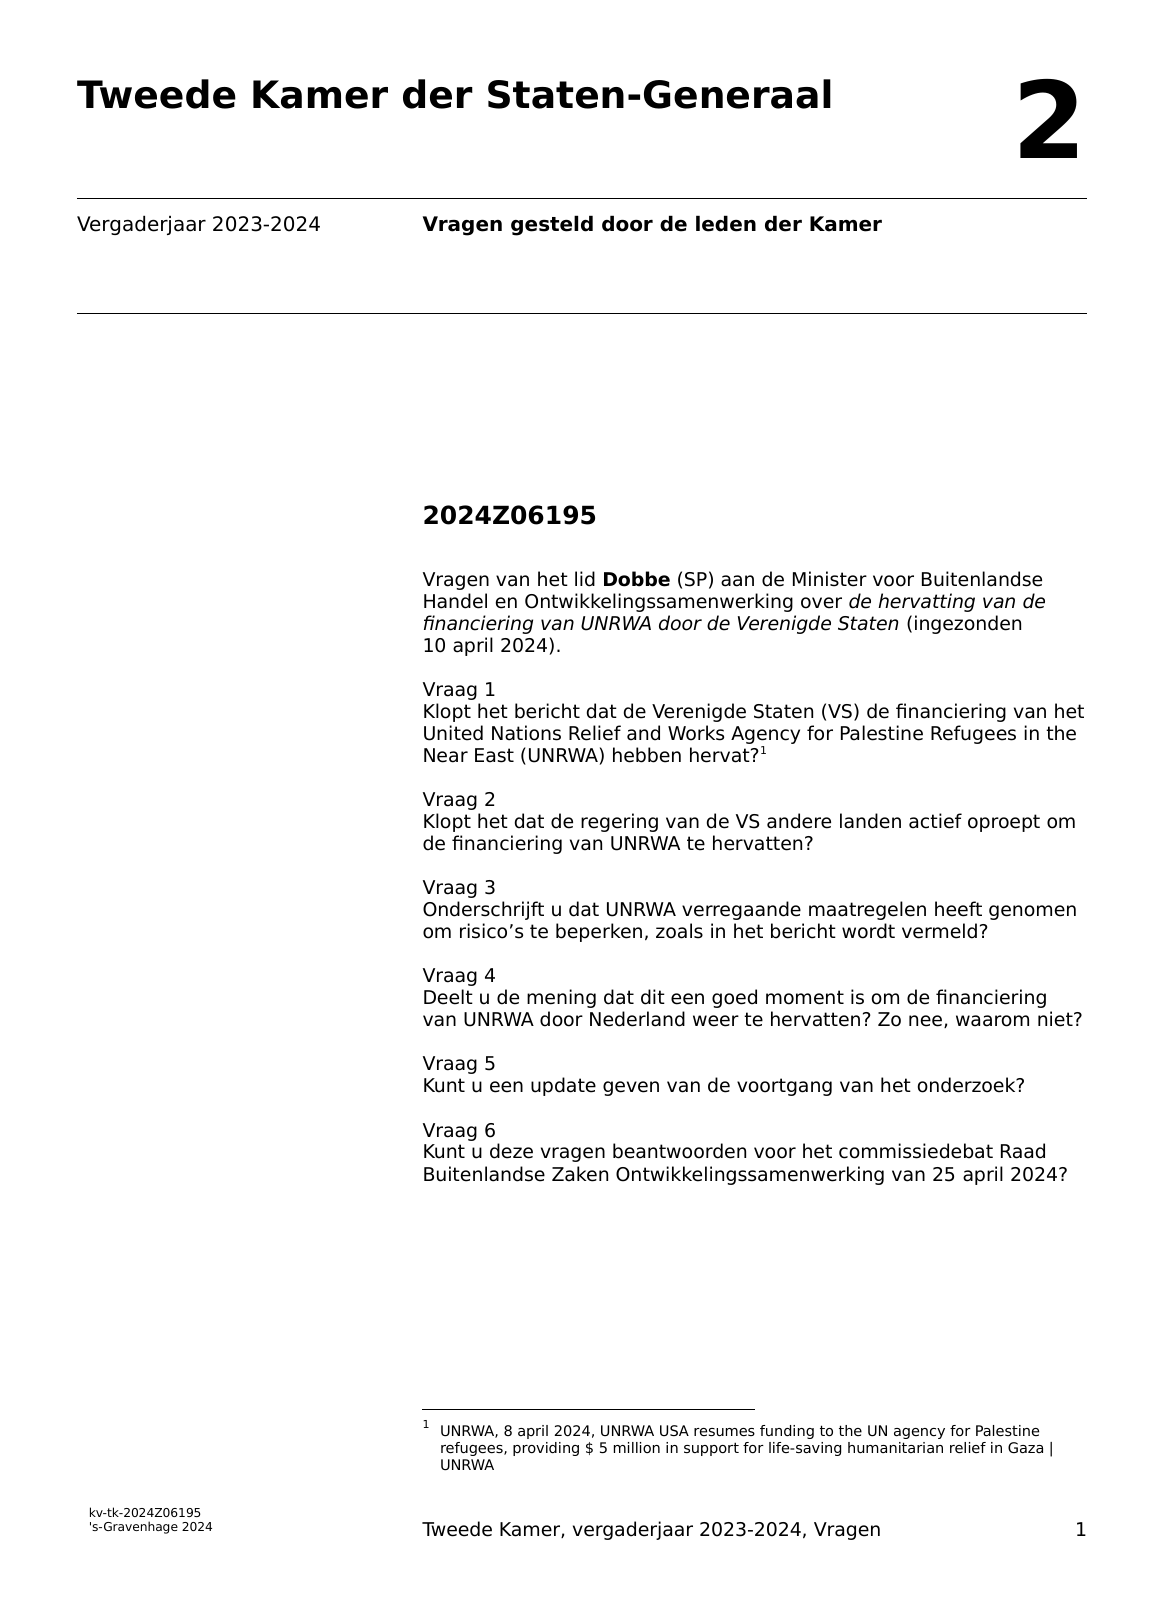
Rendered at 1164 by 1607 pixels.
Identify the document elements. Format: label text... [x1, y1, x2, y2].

text Onderschrijft u dat UNRWA verregaande maatregelen heeft genomen om risico’s te beperken, zoals in het bericht wordt vermeld? [422, 899, 1087, 943]
text Kunt u een update geven van de voortgang van het onderzoek? [422, 1075, 1087, 1097]
text Vraag 2 [422, 789, 1087, 811]
text Vraag 3 [422, 877, 1087, 899]
table_cell Vergaderjaar 2023-2024 [77, 199, 422, 313]
table_header Tweede Kamer der Staten-Generaal [77, 59, 886, 198]
table_header 2 [886, 59, 1087, 198]
text 2024Z06195 [422, 501, 1087, 531]
text UNRWA, 8 april 2024, UNRWA USA resumes funding to the UN agency for Palestine refugees, providing $ 5 million in support for life-saving humanitarian relief in Gaza | UNRWA [422, 1418, 1087, 1474]
text Vraag 1 [422, 679, 1087, 701]
text Vragen van het lid Dobbe (SP) aan de Minister voor Buitenlandse Handel en Ontwikkelingssamenwerking over de hervatting van de financiering van UNRWA door de Verenigde Staten (ingezonden 10 april 2024). [422, 569, 1087, 657]
text kv-tk-2024Z06195 [88, 1506, 323, 1520]
text Klopt het dat de regering van de VS andere landen actief oproept om de financiering van UNRWA te hervatten? [422, 811, 1087, 855]
text Vraag 6 [422, 1119, 1087, 1141]
text Deelt u de mening dat dit een goed moment is om de financiering van UNRWA door Nederland weer te hervatten? Zo nee, waarom niet? [422, 987, 1087, 1031]
text 's-Gravenhage 2024 [88, 1520, 323, 1534]
table_cell Vragen gesteld door de leden der Kamer [422, 199, 1087, 313]
text Klopt het bericht dat de Verenigde Staten (VS) de financiering van het United Nations Relief and Works Agency for Palestine Refugees in the Near East (UNRWA) hebben hervat? [422, 701, 1087, 767]
text Vraag 4 [422, 965, 1087, 987]
text Kunt u deze vragen beantwoorden voor het commissiedebat Raad Buitenlandse Zaken Ontwikkelingssamenwerking van 25 april 2024? [422, 1141, 1087, 1185]
text Vraag 5 [422, 1053, 1087, 1075]
